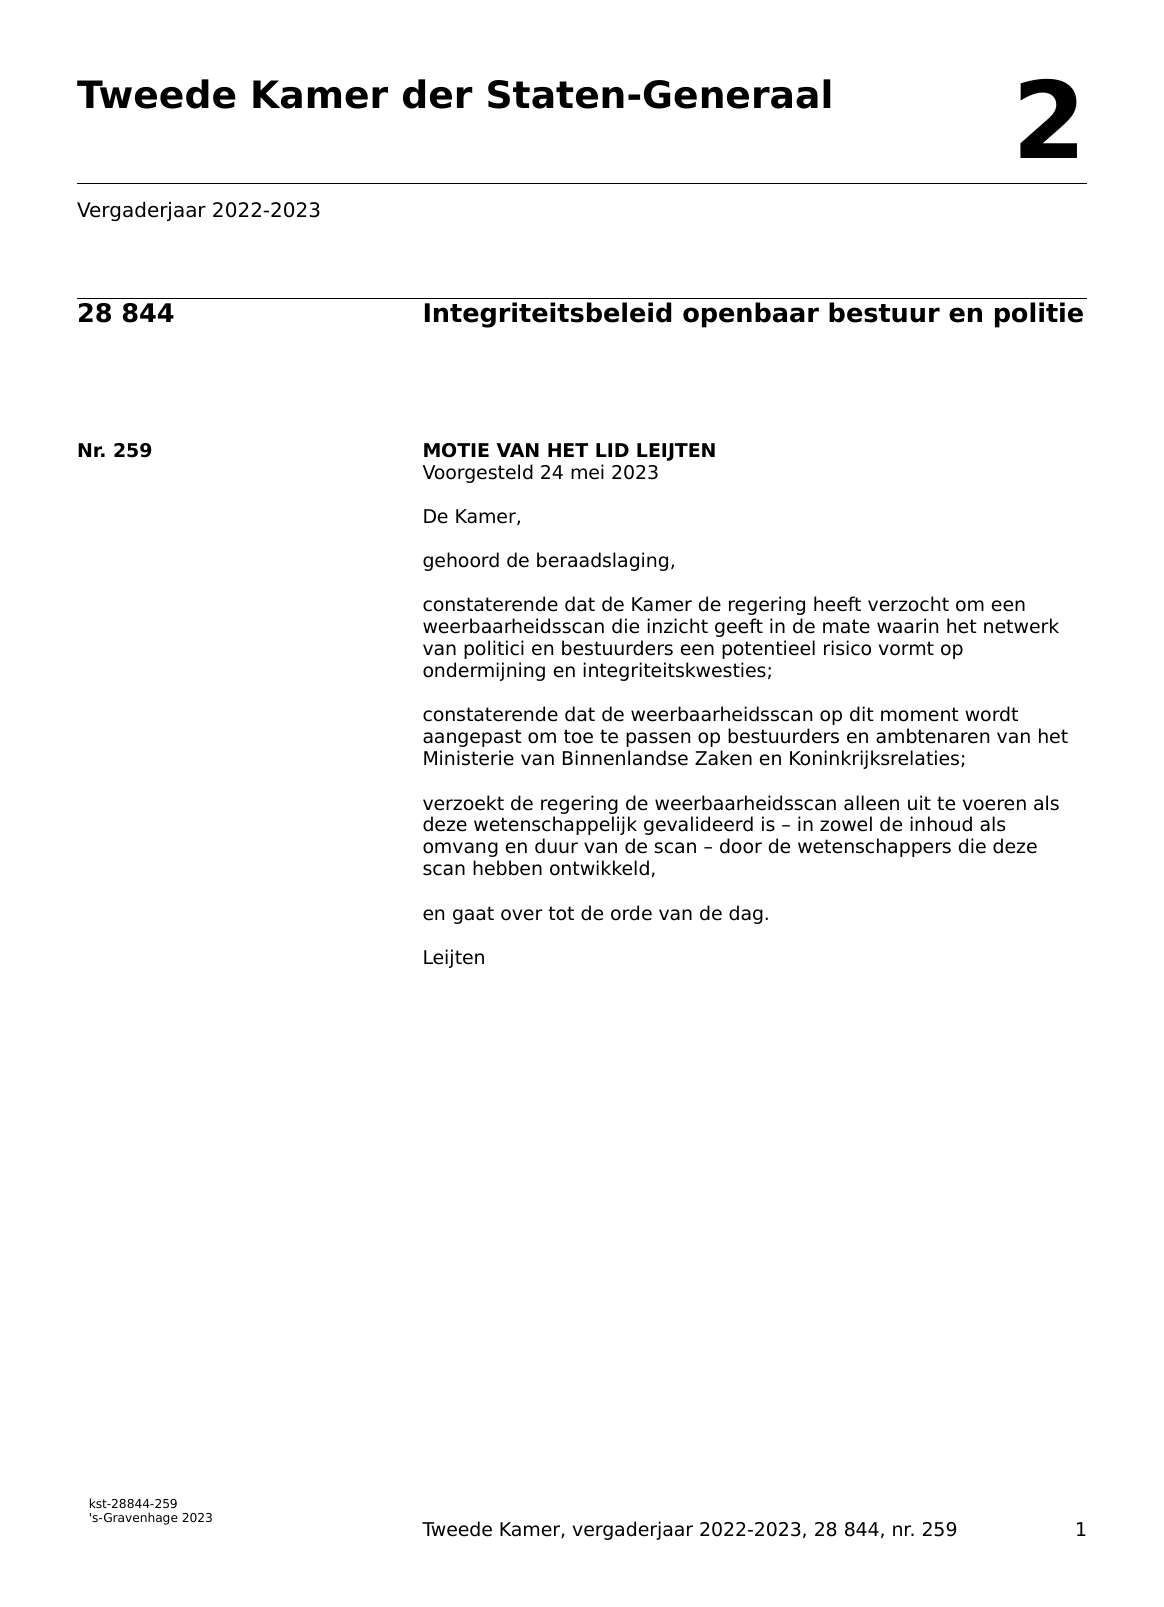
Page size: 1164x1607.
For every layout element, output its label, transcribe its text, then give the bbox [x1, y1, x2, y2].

text 's-Gravenhage 2023 [88, 1511, 323, 1525]
text gehoord de beraadslaging, [422, 550, 1087, 572]
table_header 2 [886, 59, 1087, 183]
text Voorgesteld 24 mei 2023 [422, 462, 1087, 484]
text Leijten [422, 947, 1087, 969]
subtitle 28 844 Integriteitsbeleid openbaar bestuur en politie [77, 299, 1087, 329]
text De Kamer, [422, 506, 1087, 528]
text constaterende dat de weerbaarheidsscan op dit moment wordt aangepast om toe te passen op bestuurders en ambtenaren van het Ministerie van Binnenlandse Zaken en Koninkrijksrelaties; [422, 704, 1087, 770]
text constaterende dat de Kamer de regering heeft verzocht om een weerbaarheidsscan die inzicht geeft in de mate waarin het netwerk van politici en bestuurders een potentieel risico vormt op ondermijning en integriteitskwesties; [422, 594, 1087, 682]
table_cell Vergaderjaar 2022-2023 [77, 184, 1087, 298]
text kst-28844-259 [88, 1497, 323, 1511]
text en gaat over tot de orde van de dag. [422, 902, 1087, 924]
subtitle Nr. 259 MOTIE VAN HET LID LEIJTEN [77, 440, 1087, 462]
table_header Tweede Kamer der Staten-Generaal [77, 59, 886, 183]
text verzoekt de regering de weerbaarheidsscan alleen uit te voeren als deze wetenschappelijk gevalideerd is – in zowel de inhoud als omvang en duur van de scan – door de wetenschappers die deze scan hebben ontwikkeld, [422, 792, 1087, 880]
